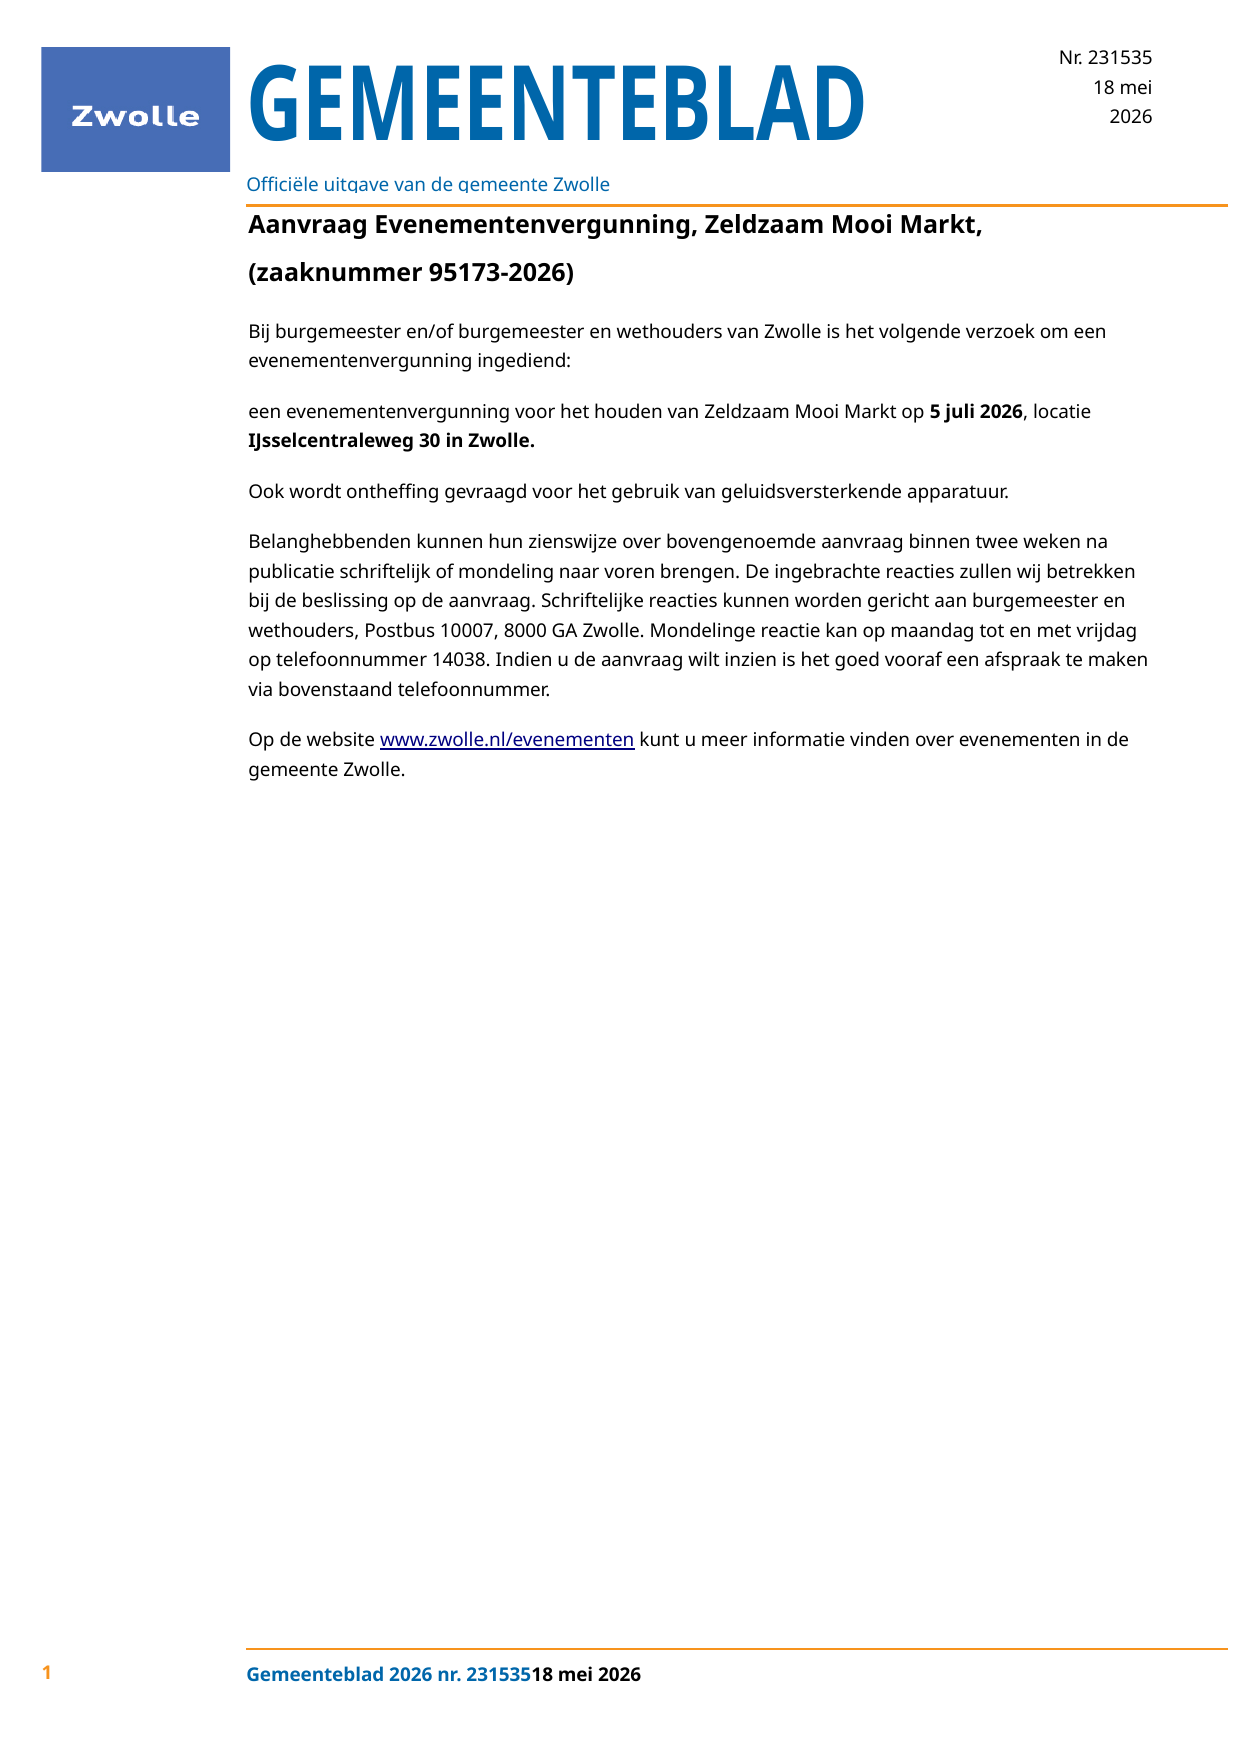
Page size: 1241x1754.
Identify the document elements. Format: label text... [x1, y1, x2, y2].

text een evenementenvergunning voor het houden van Zeldzaam Mooi Markt op 5 juli 2026, locatie IJsselcentraleweg 30 in Zwolle. [248, 398, 1152, 453]
text Aanvraag Evenementenvergunning, Zeldzaam Mooi Markt, (zaaknummer 95173-2026) [248, 207, 1152, 288]
text Ook wordt ontheffing gevraagd voor het gebruik van geluidsversterkende apparatuur. [248, 478, 1152, 504]
text Belanghebbenden kunnen hun zienswijze over bovengenoemde aanvraag binnen twee weken na publicatie schriftelijk of mondeling naar voren brengen. De ingebrachte reacties zullen wij betrekken bij de beslissing op de aanvraag. Schriftelijke reacties kunnen worden gericht aan burgemeester en wethouders, Postbus 10007, 8000 GA Zwolle. Mondelinge reactie kan op maandag tot en met vrijdag op telefoonnummer 14038. Indien u de aanvraag wilt inzien is het goed vooraf een afspraak te maken via bovenstaand telefoonnummer. [248, 528, 1152, 702]
text Op de website www.zwolle.nl/evenementen kunt u meer informatie vinden over evenementen in de gemeente Zwolle. [248, 727, 1152, 782]
picture [41, 47, 231, 172]
text Bij burgemeester en/of burgemeester en wethouders van Zwolle is het volgende verzoek om een evenementenvergunning ingediend: [248, 318, 1152, 373]
